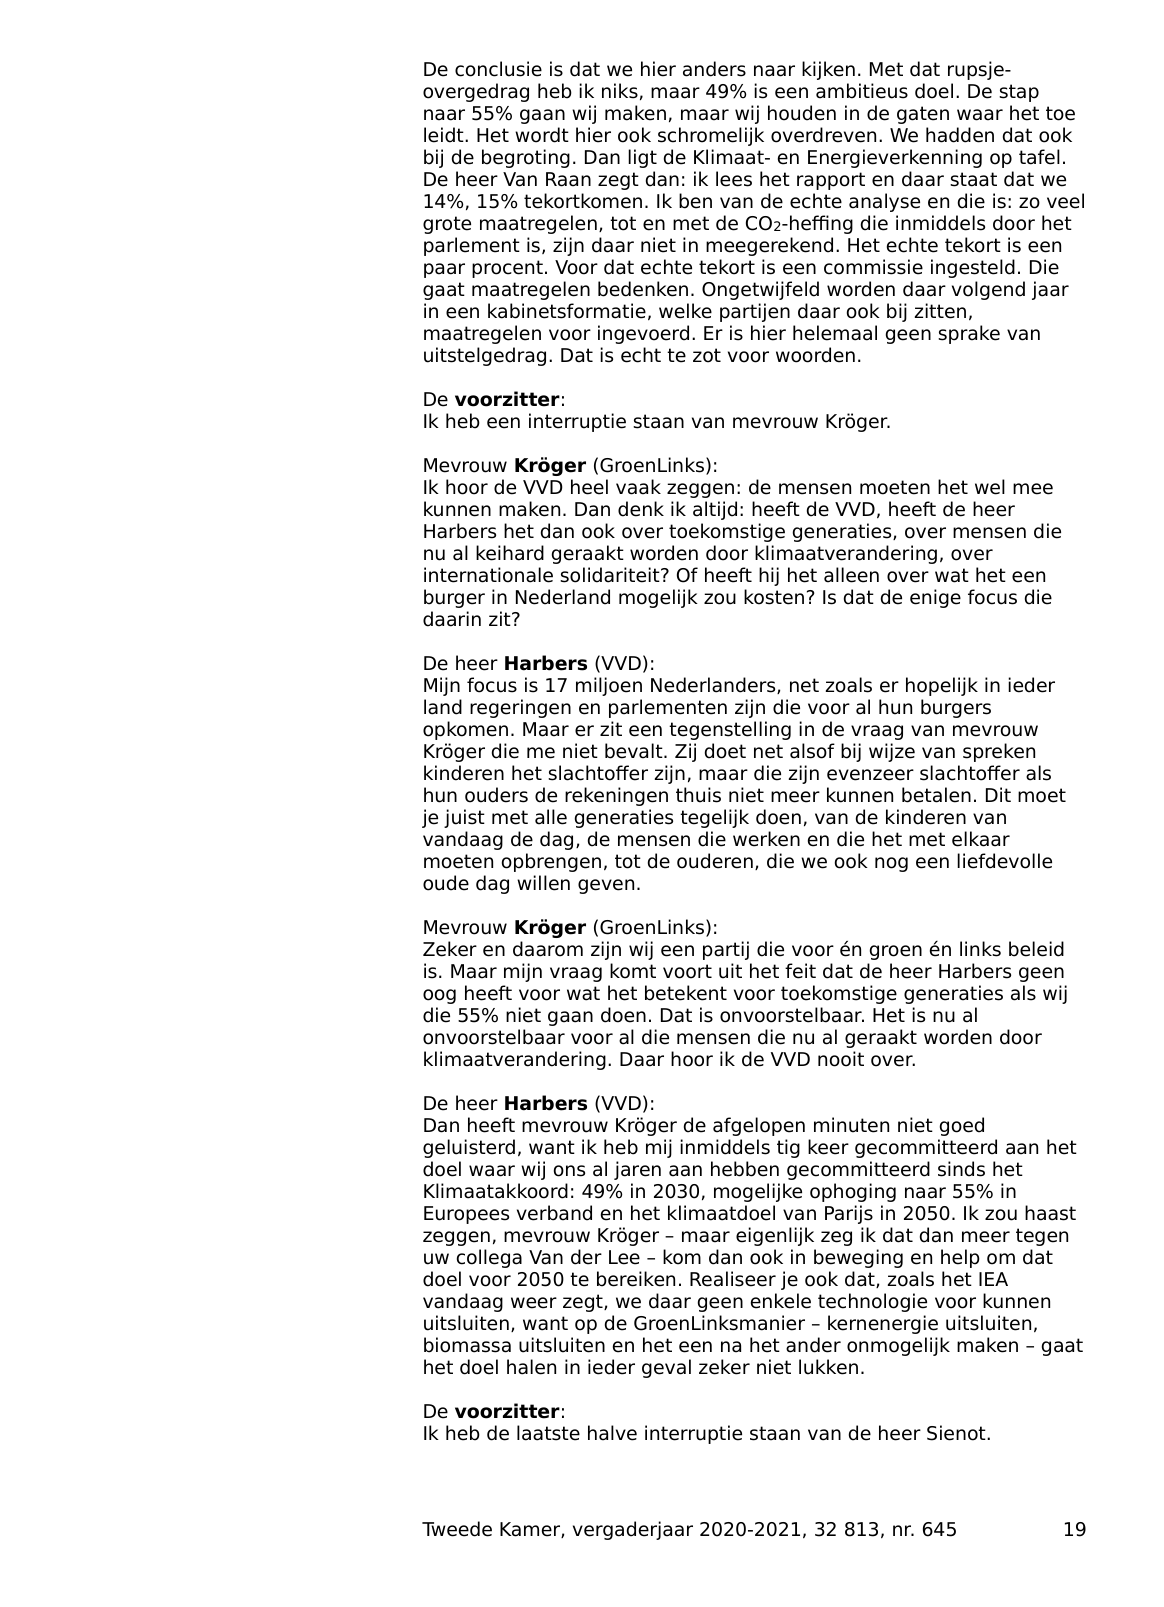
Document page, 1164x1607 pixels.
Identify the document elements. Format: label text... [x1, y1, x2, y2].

text De heer Harbers (VVD): [422, 653, 1087, 675]
text Mevrouw Kröger (GroenLinks): [422, 455, 1087, 477]
text Ik heb een interruptie staan van mevrouw Kröger. [422, 411, 1087, 433]
text De heer Harbers (VVD): [422, 1093, 1087, 1115]
text Dan heeft mevrouw Kröger de afgelopen minuten niet goed geluisterd, want ik heb mij inmiddels tig keer gecommitteerd aan het doel waar wij ons al jaren aan hebben gecommitteerd sinds het Klimaatakkoord: 49% in 2030, mogelijke ophoging naar 55% in Europees verband en het klimaatdoel van Parijs in 2050. Ik zou haast zeggen, mevrouw Kröger – maar eigenlijk zeg ik dat dan meer tegen uw collega Van der Lee – kom dan ook in beweging en help om dat doel voor 2050 te bereiken. Realiseer je ook dat, zoals het IEA vandaag weer zegt, we daar geen enkele technologie voor kunnen uitsluiten, want op de GroenLinksmanier – kernenergie uitsluiten, biomassa uitsluiten en het een na het ander onmogelijk maken – gaat het doel halen in ieder geval zeker niet lukken. [422, 1115, 1087, 1379]
text Mevrouw Kröger (GroenLinks): [422, 917, 1087, 939]
text Ik hoor de VVD heel vaak zeggen: de mensen moeten het wel mee kunnen maken. Dan denk ik altijd: heeft de VVD, heeft de heer Harbers het dan ook over toekomstige generaties, over mensen die nu al keihard geraakt worden door klimaatverandering, over internationale solidariteit? Of heeft hij het alleen over wat het een burger in Nederland mogelijk zou kosten? Is dat de enige focus die daarin zit? [422, 477, 1087, 631]
text Zeker en daarom zijn wij een partij die voor én groen én links beleid is. Maar mijn vraag komt voort uit het feit dat de heer Harbers geen oog heeft voor wat het betekent voor toekomstige generaties als wij die 55% niet gaan doen. Dat is onvoorstelbaar. Het is nu al onvoorstelbaar voor al die mensen die nu al geraakt worden door klimaatverandering. Daar hoor ik de VVD nooit over. [422, 939, 1087, 1071]
text Mijn focus is 17 miljoen Nederlanders, net zoals er hopelijk in ieder land regeringen en parlementen zijn die voor al hun burgers opkomen. Maar er zit een tegenstelling in de vraag van mevrouw Kröger die me niet bevalt. Zij doet net alsof bij wijze van spreken kinderen het slachtoffer zijn, maar die zijn evenzeer slachtoffer als hun ouders de rekeningen thuis niet meer kunnen betalen. Dit moet je juist met alle generaties tegelijk doen, van de kinderen van vandaag de dag, de mensen die werken en die het met elkaar moeten opbrengen, tot de ouderen, die we ook nog een liefdevolle oude dag willen geven. [422, 675, 1087, 895]
text De voorzitter: [422, 389, 1087, 411]
text De voorzitter: [422, 1401, 1087, 1423]
text De conclusie is dat we hier anders naar kijken. Met dat rupsje-overgedrag heb ik niks, maar 49% is een ambitieus doel. De stap naar 55% gaan wij maken, maar wij houden in de gaten waar het toe leidt. Het wordt hier ook schromelijk overdreven. We hadden dat ook bij de begroting. Dan ligt de Klimaat- en Energieverkenning op tafel. De heer Van Raan zegt dan: ik lees het rapport en daar staat dat we 14%, 15% tekortkomen. Ik ben van de echte analyse en die is: zo veel grote maatregelen, tot en met de CO2-heffing die inmiddels door het parlement is, zijn daar niet in meegerekend. Het echte tekort is een paar procent. Voor dat echte tekort is een commissie ingesteld. Die gaat maatregelen bedenken. Ongetwijfeld worden daar volgend jaar in een kabinetsformatie, welke partijen daar ook bij zitten, maatregelen voor ingevoerd. Er is hier helemaal geen sprake van uitstelgedrag. Dat is echt te zot voor woorden. [422, 59, 1087, 367]
text Ik heb de laatste halve interruptie staan van de heer Sienot. [422, 1423, 1087, 1445]
